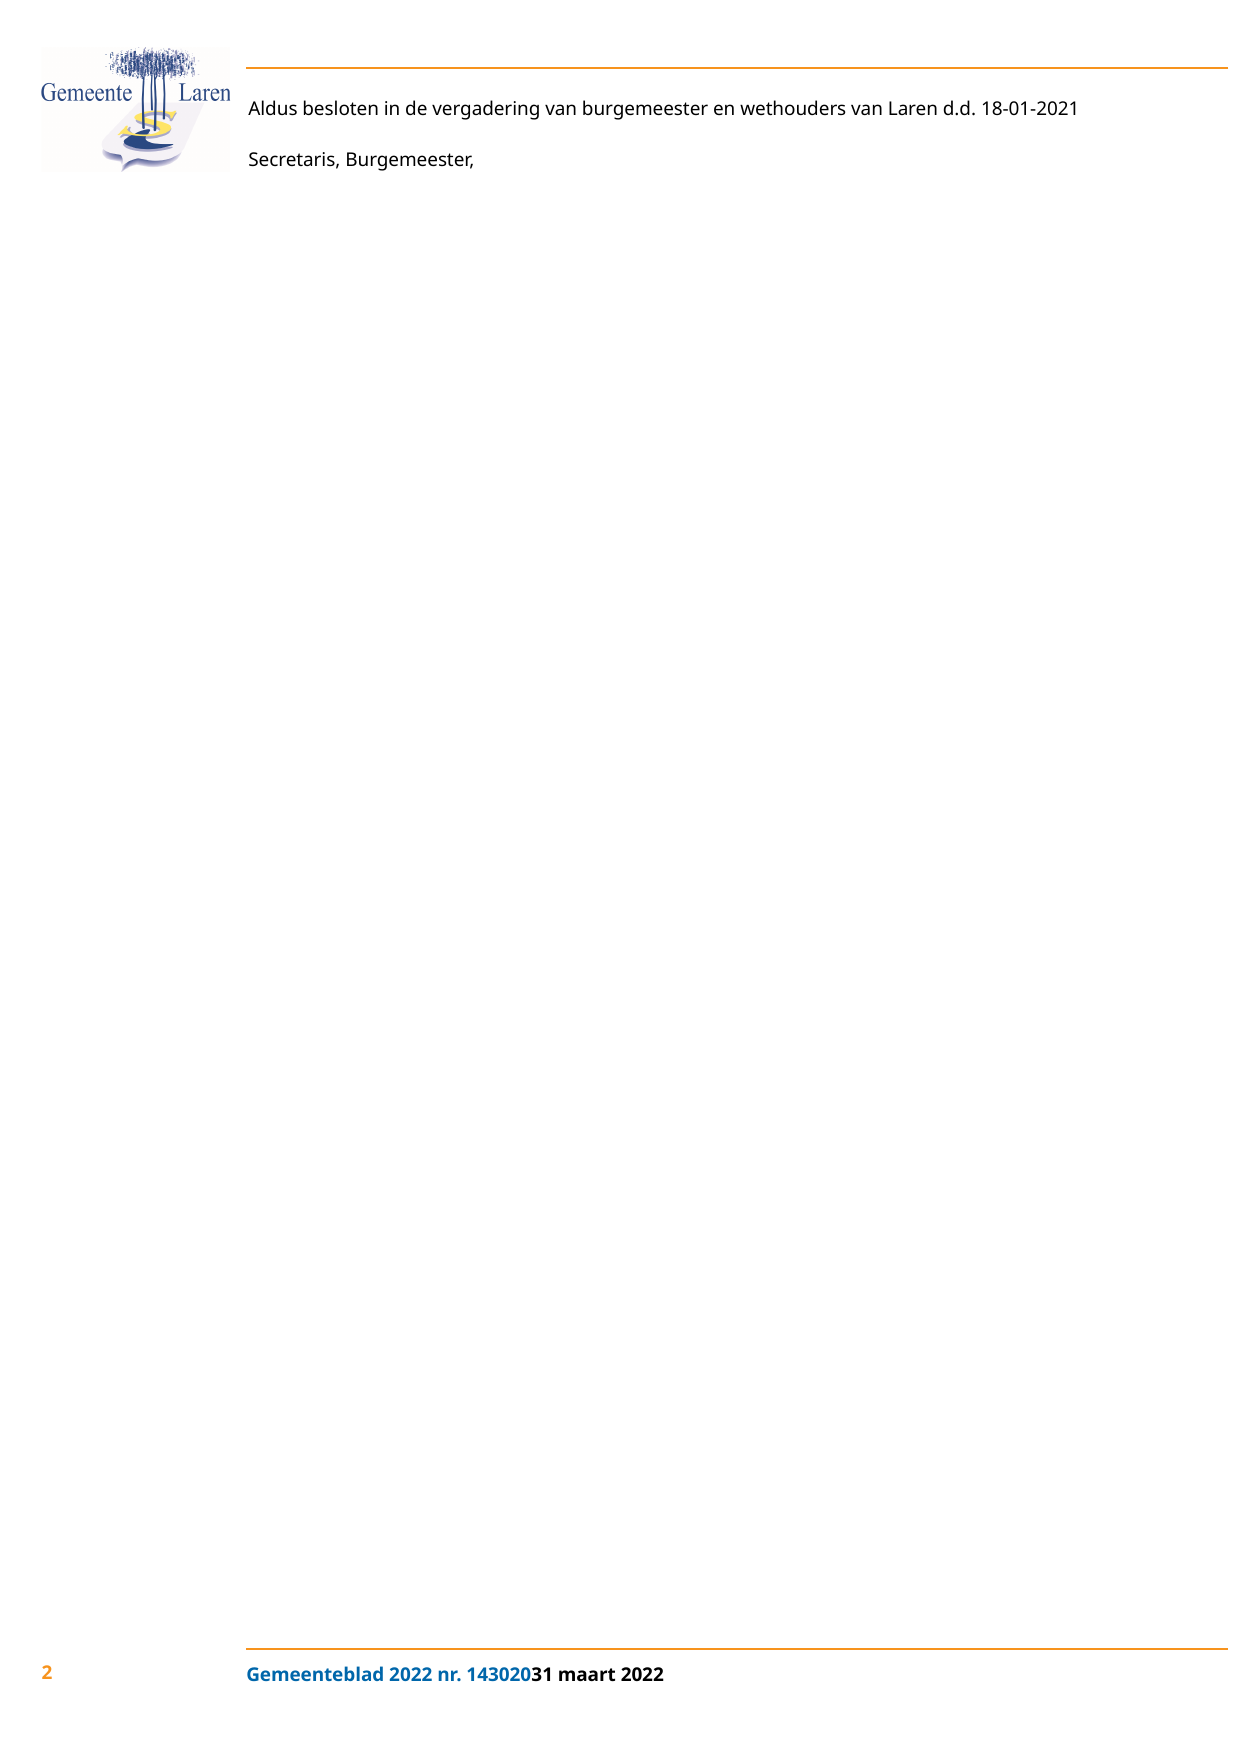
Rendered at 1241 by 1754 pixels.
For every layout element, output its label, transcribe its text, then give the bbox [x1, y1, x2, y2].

picture [41, 47, 231, 172]
text Secretaris, Burgemeester, [248, 146, 1152, 172]
text Aldus besloten in de vergadering van burgemeester en wethouders van Laren d.d. 18-01-2021 [248, 95, 1152, 121]
